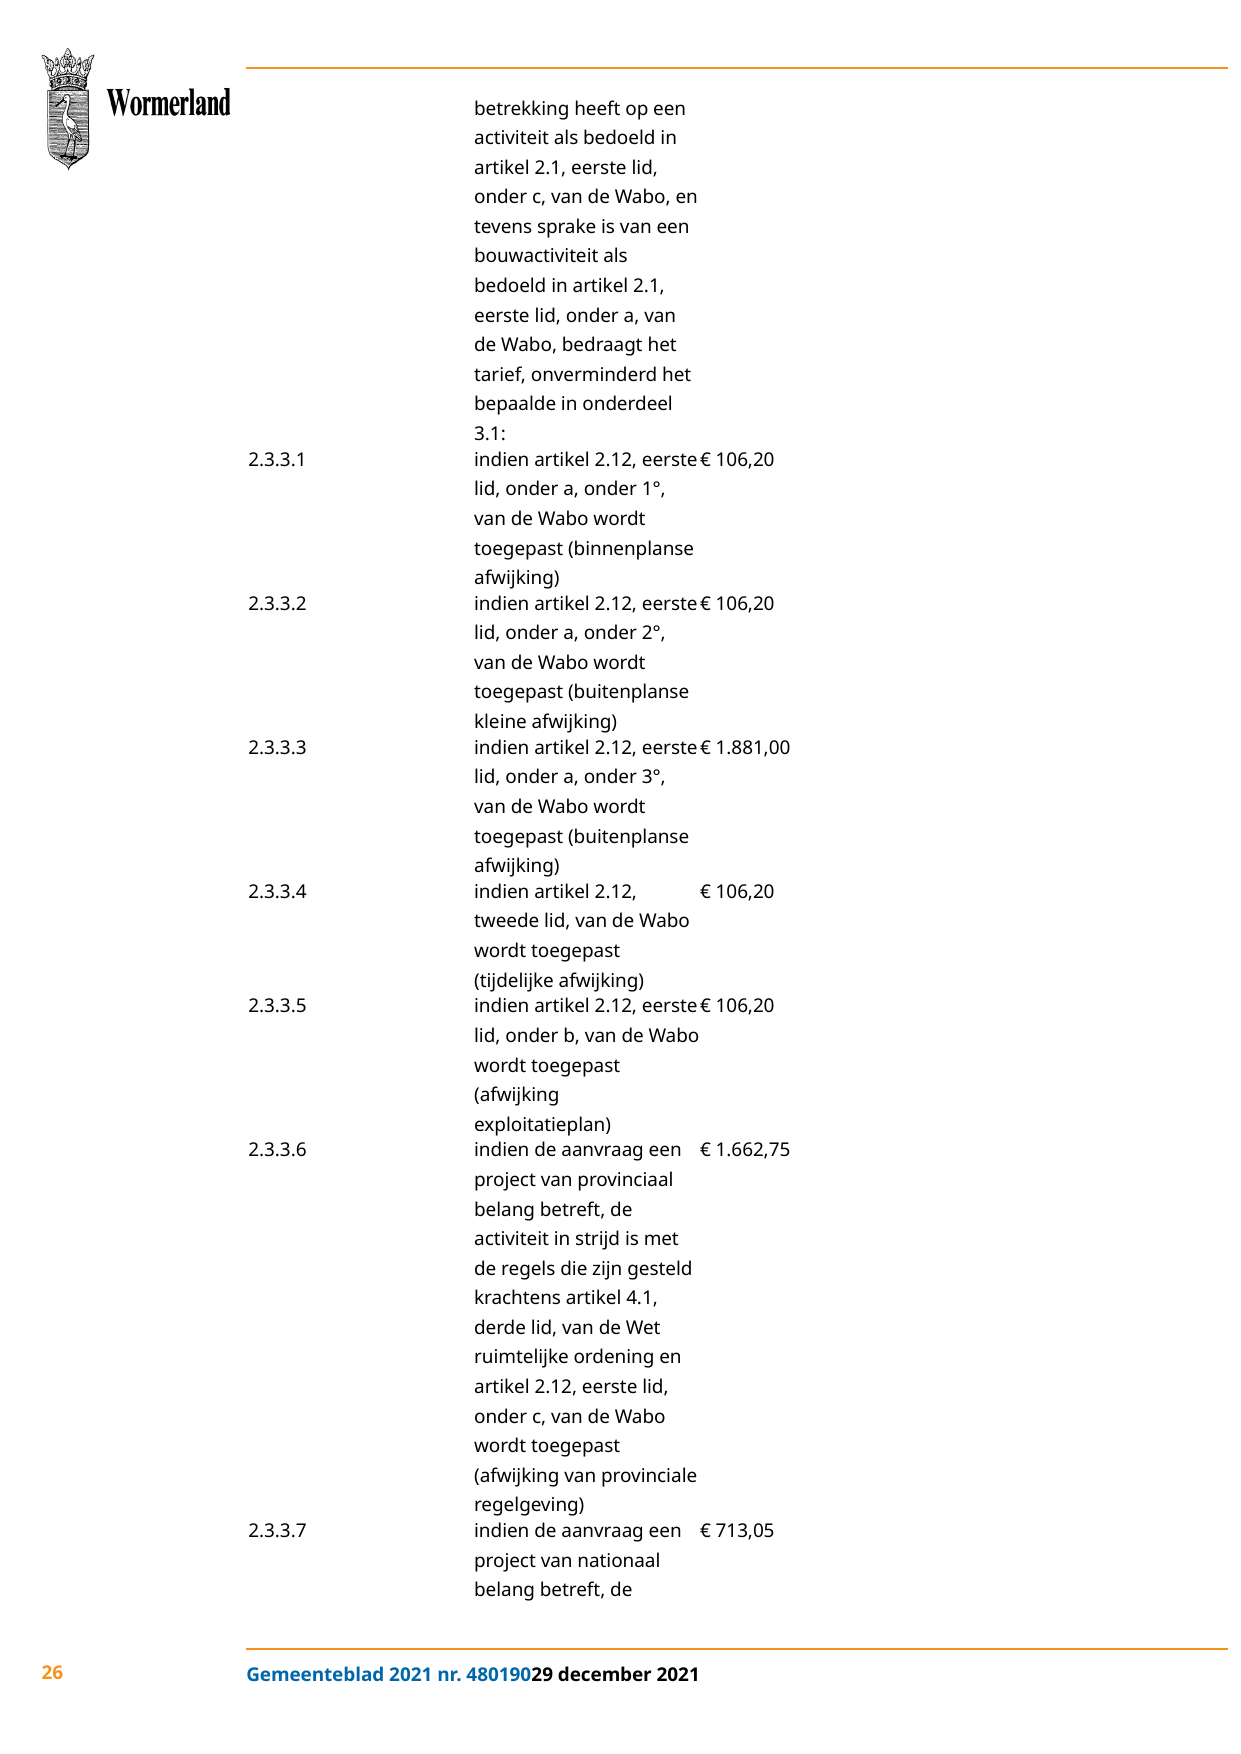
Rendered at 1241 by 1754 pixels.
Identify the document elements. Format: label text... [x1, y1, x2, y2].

table_cell [248, 95, 474, 446]
table_cell 2.3.3.2 [248, 590, 474, 734]
table_cell € 106,20 [700, 590, 926, 734]
table_cell [926, 1518, 1152, 1602]
table_cell € 106,20 [700, 878, 926, 993]
table_cell € 1.881,00 [700, 734, 926, 878]
table_cell 2.3.3.3 [248, 734, 474, 878]
table_cell [926, 878, 1152, 993]
table_cell [926, 993, 1152, 1137]
table_cell € 713,05 [700, 1518, 926, 1602]
table_cell betrekking heeft op een activiteit als bedoeld in artikel 2.1, eerste lid, onder c, van de Wabo, en tevens sprake is van een bouwactiviteit als bedoeld in artikel 2.1, eerste lid, onder a, van de Wabo, bedraagt het tarief, onverminderd het bepaalde in onderdeel 3.1: [474, 95, 700, 446]
table_cell indien artikel 2.12, eerste lid, onder a, onder 2°, van de Wabo wordt toegepast (buitenplanse kleine afwijking) [474, 590, 700, 734]
table_cell indien de aanvraag een project van nationaal belang betreft, de [474, 1518, 700, 1602]
table_cell 2.3.3.7 [248, 1518, 474, 1602]
table_cell 2.3.3.4 [248, 878, 474, 993]
table_cell indien artikel 2.12, tweede lid, van de Wabo wordt toegepast (tijdelijke afwijking) [474, 878, 700, 993]
table_cell [926, 446, 1152, 590]
table_cell indien artikel 2.12, eerste lid, onder a, onder 1°, van de Wabo wordt toegepast (binnenplanse afwijking) [474, 446, 700, 590]
table_cell [700, 95, 926, 446]
table_cell 2.3.3.6 [248, 1137, 474, 1517]
table_cell 2.3.3.1 [248, 446, 474, 590]
table_cell € 106,20 [700, 993, 926, 1137]
table_cell [926, 1137, 1152, 1517]
table_cell [926, 95, 1152, 446]
table_cell indien artikel 2.12, eerste lid, onder b, van de Wabo wordt toegepast (afwijking exploitatieplan) [474, 993, 700, 1137]
table_cell [926, 734, 1152, 878]
table_cell € 1.662,75 [700, 1137, 926, 1517]
table_cell € 106,20 [700, 446, 926, 590]
table_cell [926, 590, 1152, 734]
table_cell indien artikel 2.12, eerste lid, onder a, onder 3°, van de Wabo wordt toegepast (buitenplanse afwijking) [474, 734, 700, 878]
table_cell 2.3.3.5 [248, 993, 474, 1137]
table_cell indien de aanvraag een project van provinciaal belang betreft, de activiteit in strijd is met de regels die zijn gesteld krachtens artikel 4.1, derde lid, van de Wet ruimtelijke ordening en artikel 2.12, eerste lid, onder c, van de Wabo wordt toegepast (afwijking van provinciale regelgeving) [474, 1137, 700, 1517]
picture [41, 47, 231, 172]
